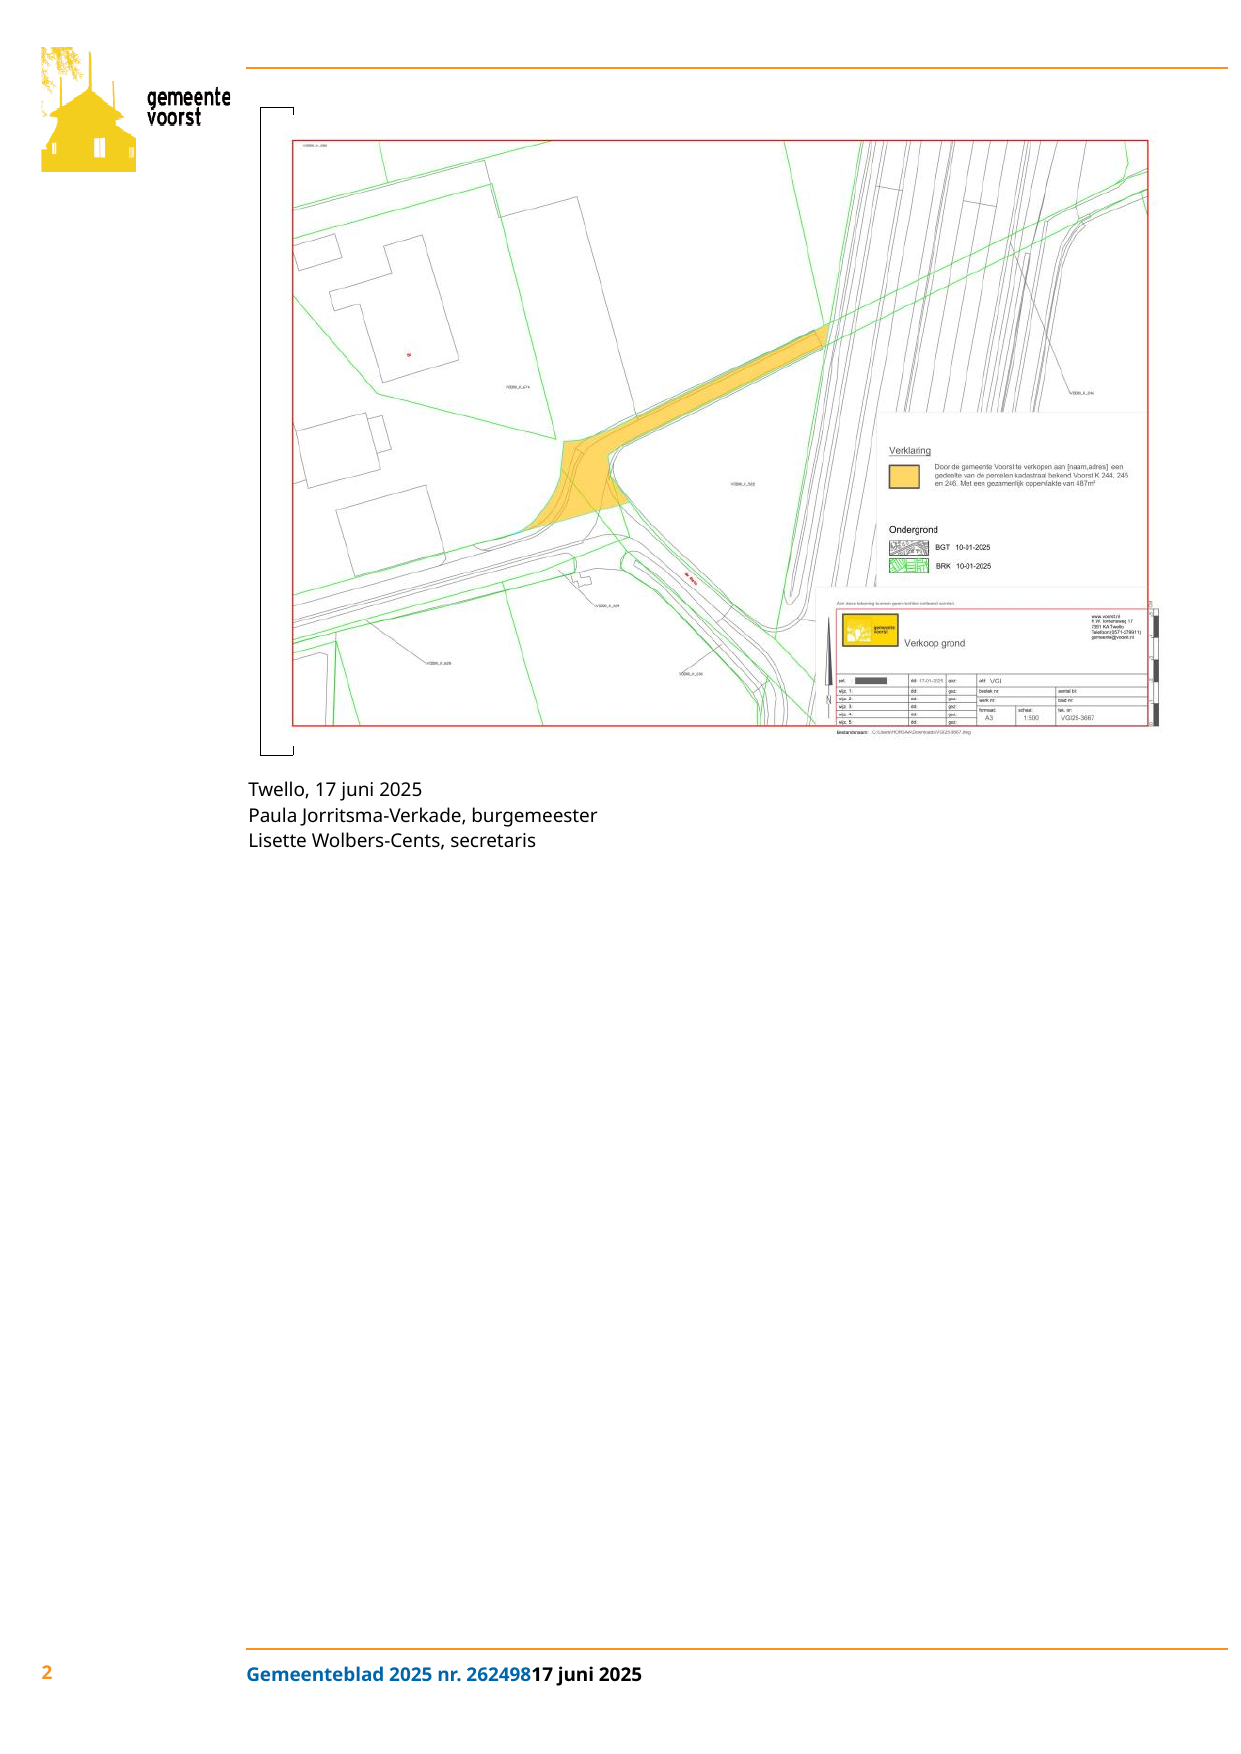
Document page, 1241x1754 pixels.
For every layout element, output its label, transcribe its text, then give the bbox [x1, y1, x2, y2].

text Paula Jorritsma-Verkade, burgemeester [248, 802, 1152, 828]
picture [41, 47, 231, 172]
picture [268, 115, 1173, 746]
text Twello, 17 juni 2025 [248, 776, 1152, 802]
text Lisette Wolbers-Cents, secretaris [248, 828, 1152, 853]
